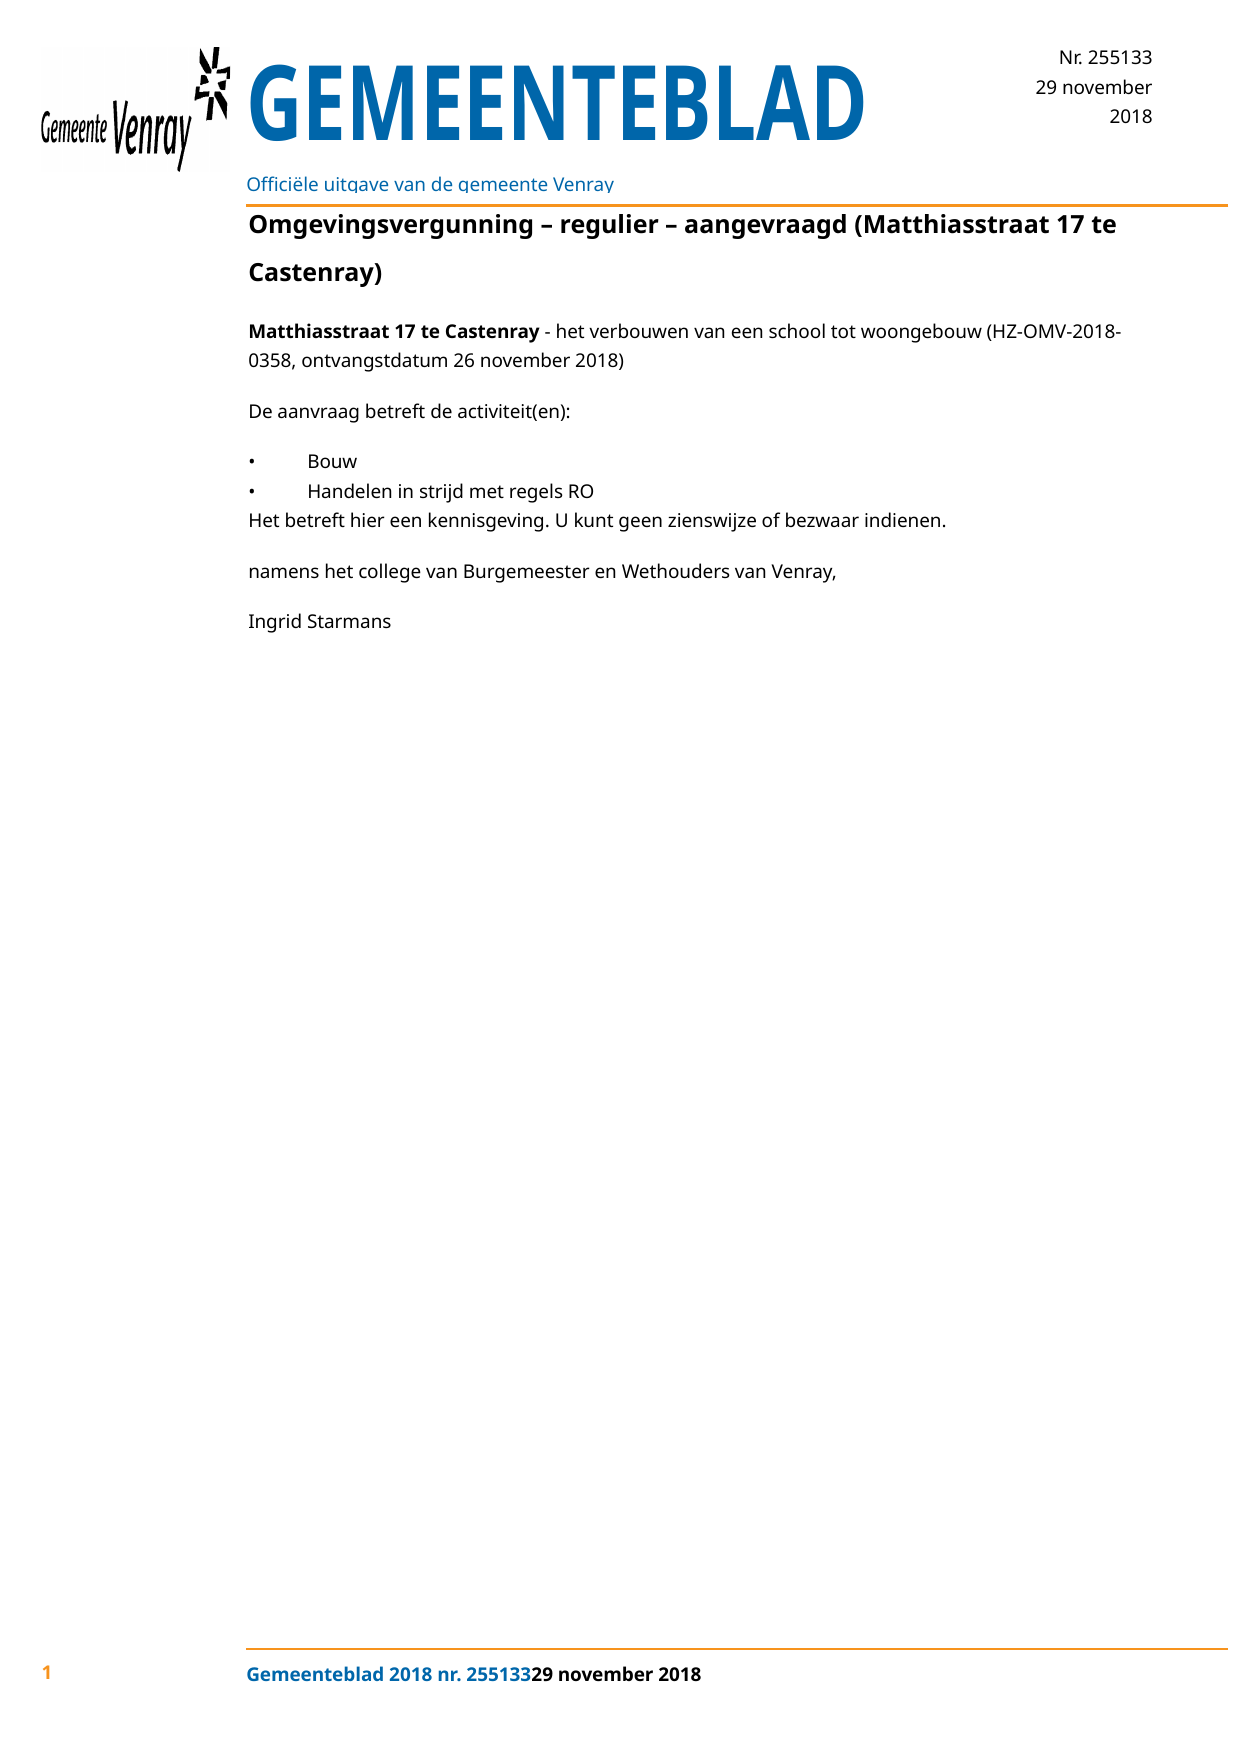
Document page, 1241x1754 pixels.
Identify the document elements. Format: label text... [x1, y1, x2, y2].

text Ingrid Starmans [248, 608, 1152, 634]
text Het betreft hier een kennisgeving. U kunt geen zienswijze of bezwaar indienen. [248, 507, 1152, 533]
picture [41, 47, 231, 172]
text namens het college van Burgemeester en Wethouders van Venray, [248, 558, 1152, 584]
text Matthiasstraat 17 te Castenray - het verbouwen van een school tot woongebouw (HZ-OMV-2018-0358, ontvangstdatum 26 november 2018) [248, 318, 1152, 373]
text Omgevingsvergunning – regulier – aangevraagd (Matthiasstraat 17 te Castenray) [248, 207, 1152, 288]
list Handelen in strijd met regels RO [248, 478, 1152, 504]
text De aanvraag betreft de activiteit(en): [248, 398, 1152, 424]
list Bouw [248, 448, 1152, 474]
